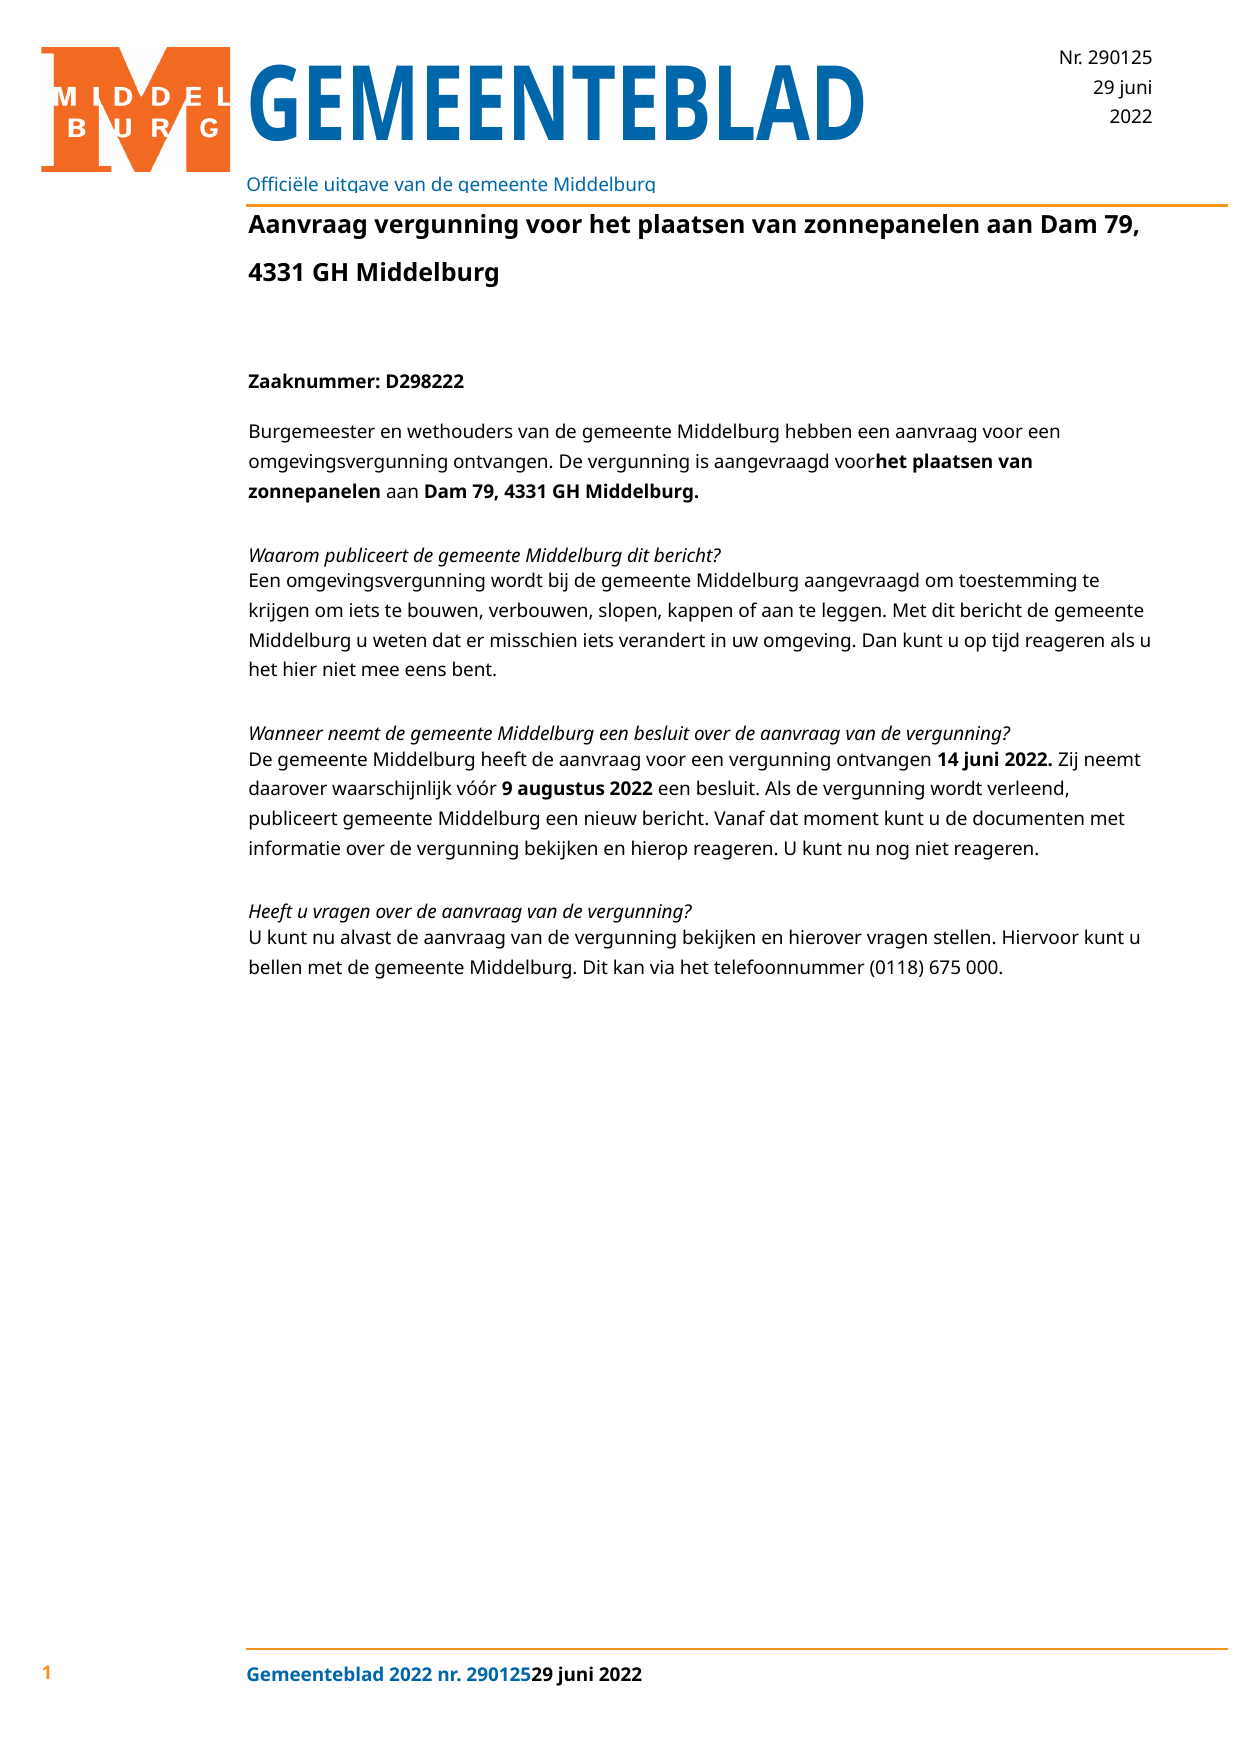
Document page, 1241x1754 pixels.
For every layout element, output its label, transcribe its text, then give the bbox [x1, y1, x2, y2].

text Zaaknummer: D298222 [248, 368, 1152, 394]
text Wanneer neemt de gemeente Middelburg een besluit over de aanvraag van de vergunning? [248, 720, 1152, 746]
text U kunt nu alvast de aanvraag van de vergunning bekijken en hierover vragen stellen. Hiervoor kunt u bellen met de gemeente Middelburg. Dit kan via het telefoonnummer (0118) 675 000. [248, 924, 1152, 980]
text Heeft u vragen over de aanvraag van de vergunning? [248, 899, 1152, 924]
text De gemeente Middelburg heeft de aanvraag voor een vergunning ontvangen 14 juni 2022. Zij neemt daarover waarschijnlijk vóór 9 augustus 2022 een besluit. Als de vergunning wordt verleend, publiceert gemeente Middelburg een nieuw bericht. Vanaf dat moment kunt u de documenten met informatie over de vergunning bekijken en hierop reageren. U kunt nu nog niet reageren. [248, 746, 1152, 861]
text Een omgevingsvergunning wordt bij de gemeente Middelburg aangevraagd om toestemming te krijgen om iets te bouwen, verbouwen, slopen, kappen of aan te leggen. Met dit bericht de gemeente Middelburg u weten dat er misschien iets verandert in uw omgeving. Dan kunt u op tijd reageren als u het hier niet mee eens bent. [248, 568, 1152, 682]
text Waarom publiceert de gemeente Middelburg dit bericht? [248, 542, 1152, 568]
text Aanvraag vergunning voor het plaatsen van zonnepanelen aan Dam 79, 4331 GH Middelburg [248, 207, 1152, 288]
text Burgemeester en wethouders van de gemeente Middelburg hebben een aanvraag voor een omgevingsvergunning ontvangen. De vergunning is aangevraagd voorhet plaatsen van zonnepanelen aan Dam 79, 4331 GH Middelburg. [248, 419, 1152, 504]
picture [41, 47, 231, 172]
